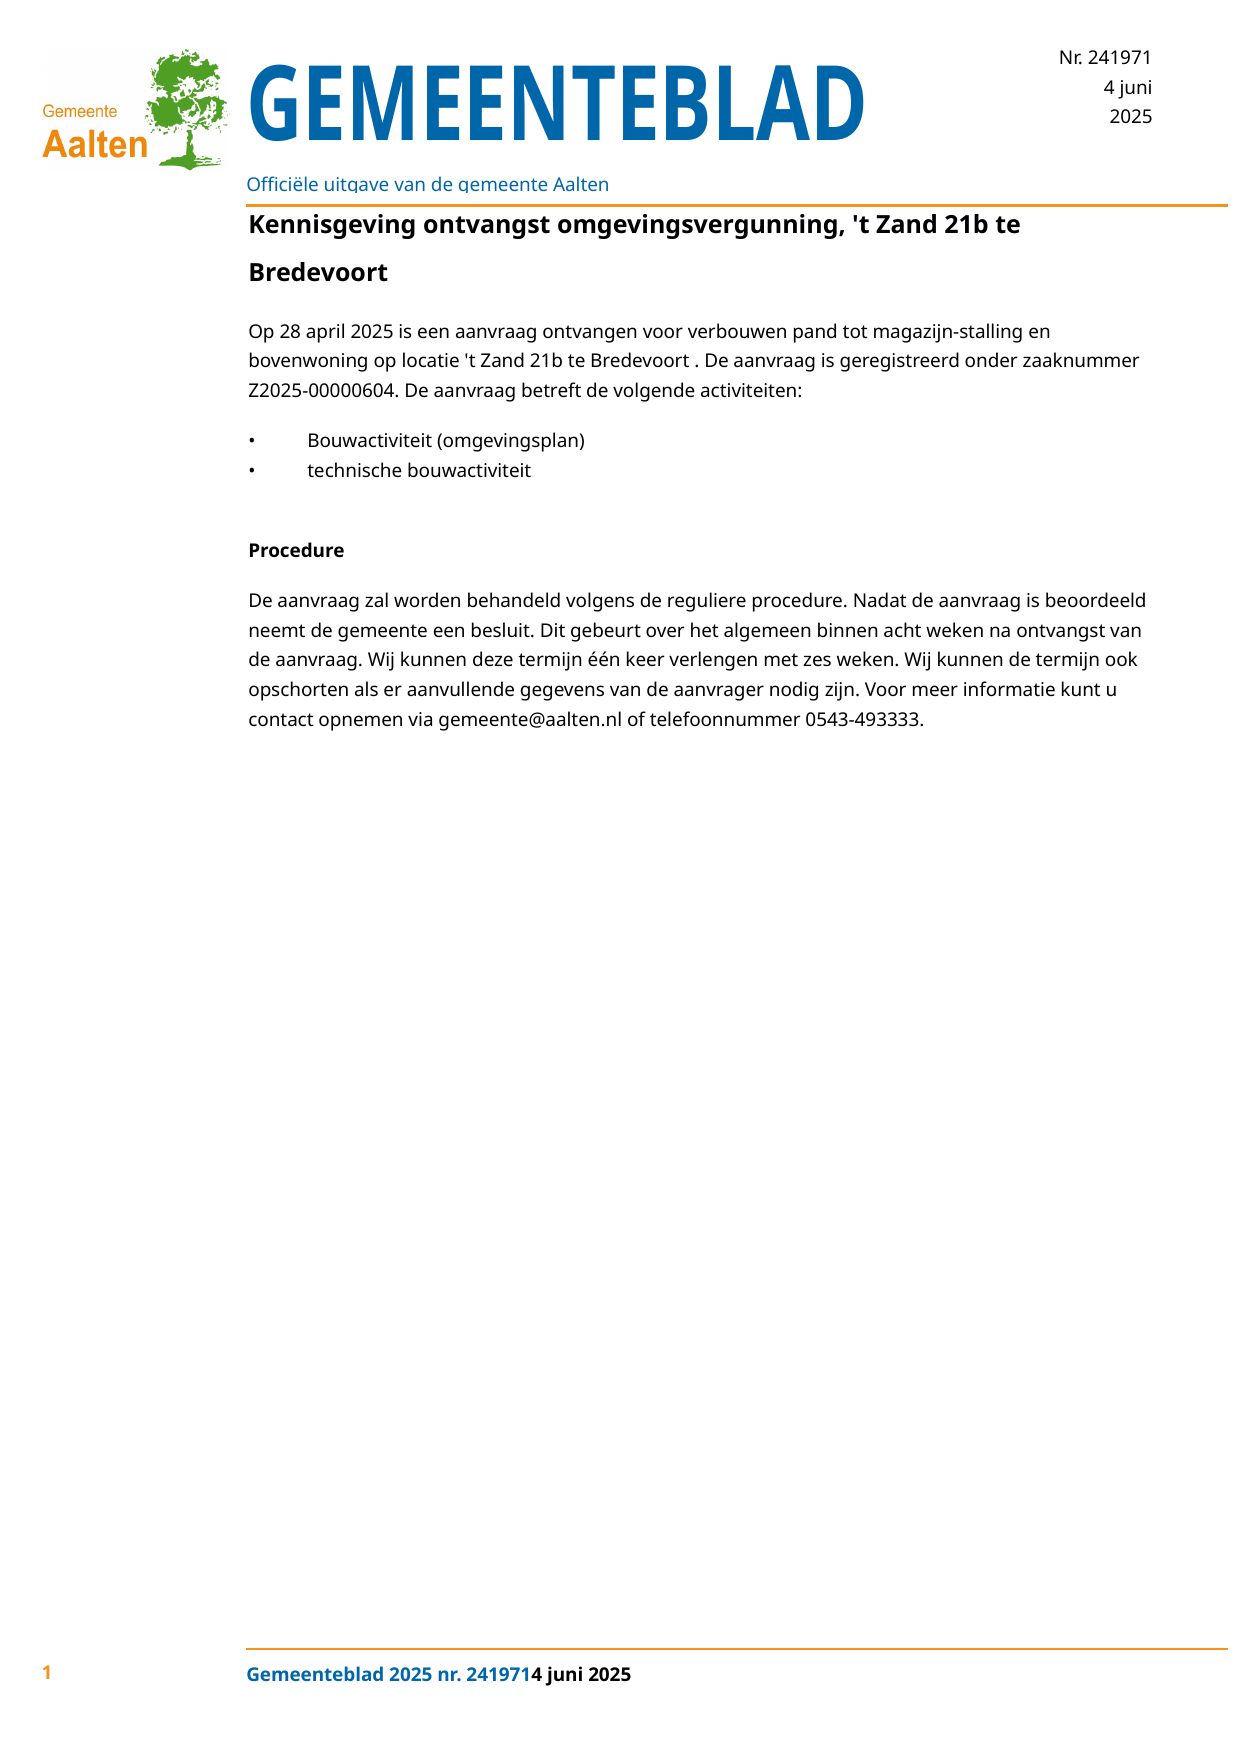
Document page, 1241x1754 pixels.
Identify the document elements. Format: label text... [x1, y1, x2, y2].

list technische bouwactiviteit [248, 457, 1152, 483]
text Procedure [248, 537, 1152, 563]
picture [41, 47, 231, 172]
text Kennisgeving ontvangst omgevingsvergunning, 't Zand 21b te Bredevoort [248, 207, 1152, 288]
text Op 28 april 2025 is een aanvraag ontvangen voor verbouwen pand tot magazijn-stalling en bovenwoning op locatie 't Zand 21b te Bredevoort . De aanvraag is geregistreerd onder zaaknummer Z2025-00000604. De aanvraag betreft de volgende activiteiten: [248, 318, 1152, 403]
list Bouwactiviteit (omgevingsplan) [248, 427, 1152, 453]
text De aanvraag zal worden behandeld volgens de reguliere procedure. Nadat de aanvraag is beoordeeld neemt de gemeente een besluit. Dit gebeurt over het algemeen binnen acht weken na ontvangst van de aanvraag. Wij kunnen deze termijn één keer verlengen met zes weken. Wij kunnen de termijn ook opschorten als er aanvullende gegevens van de aanvrager nodig zijn. Voor meer informatie kunt u contact opnemen via gemeente@aalten.nl of telefoonnummer 0543-493333. [248, 587, 1152, 732]
